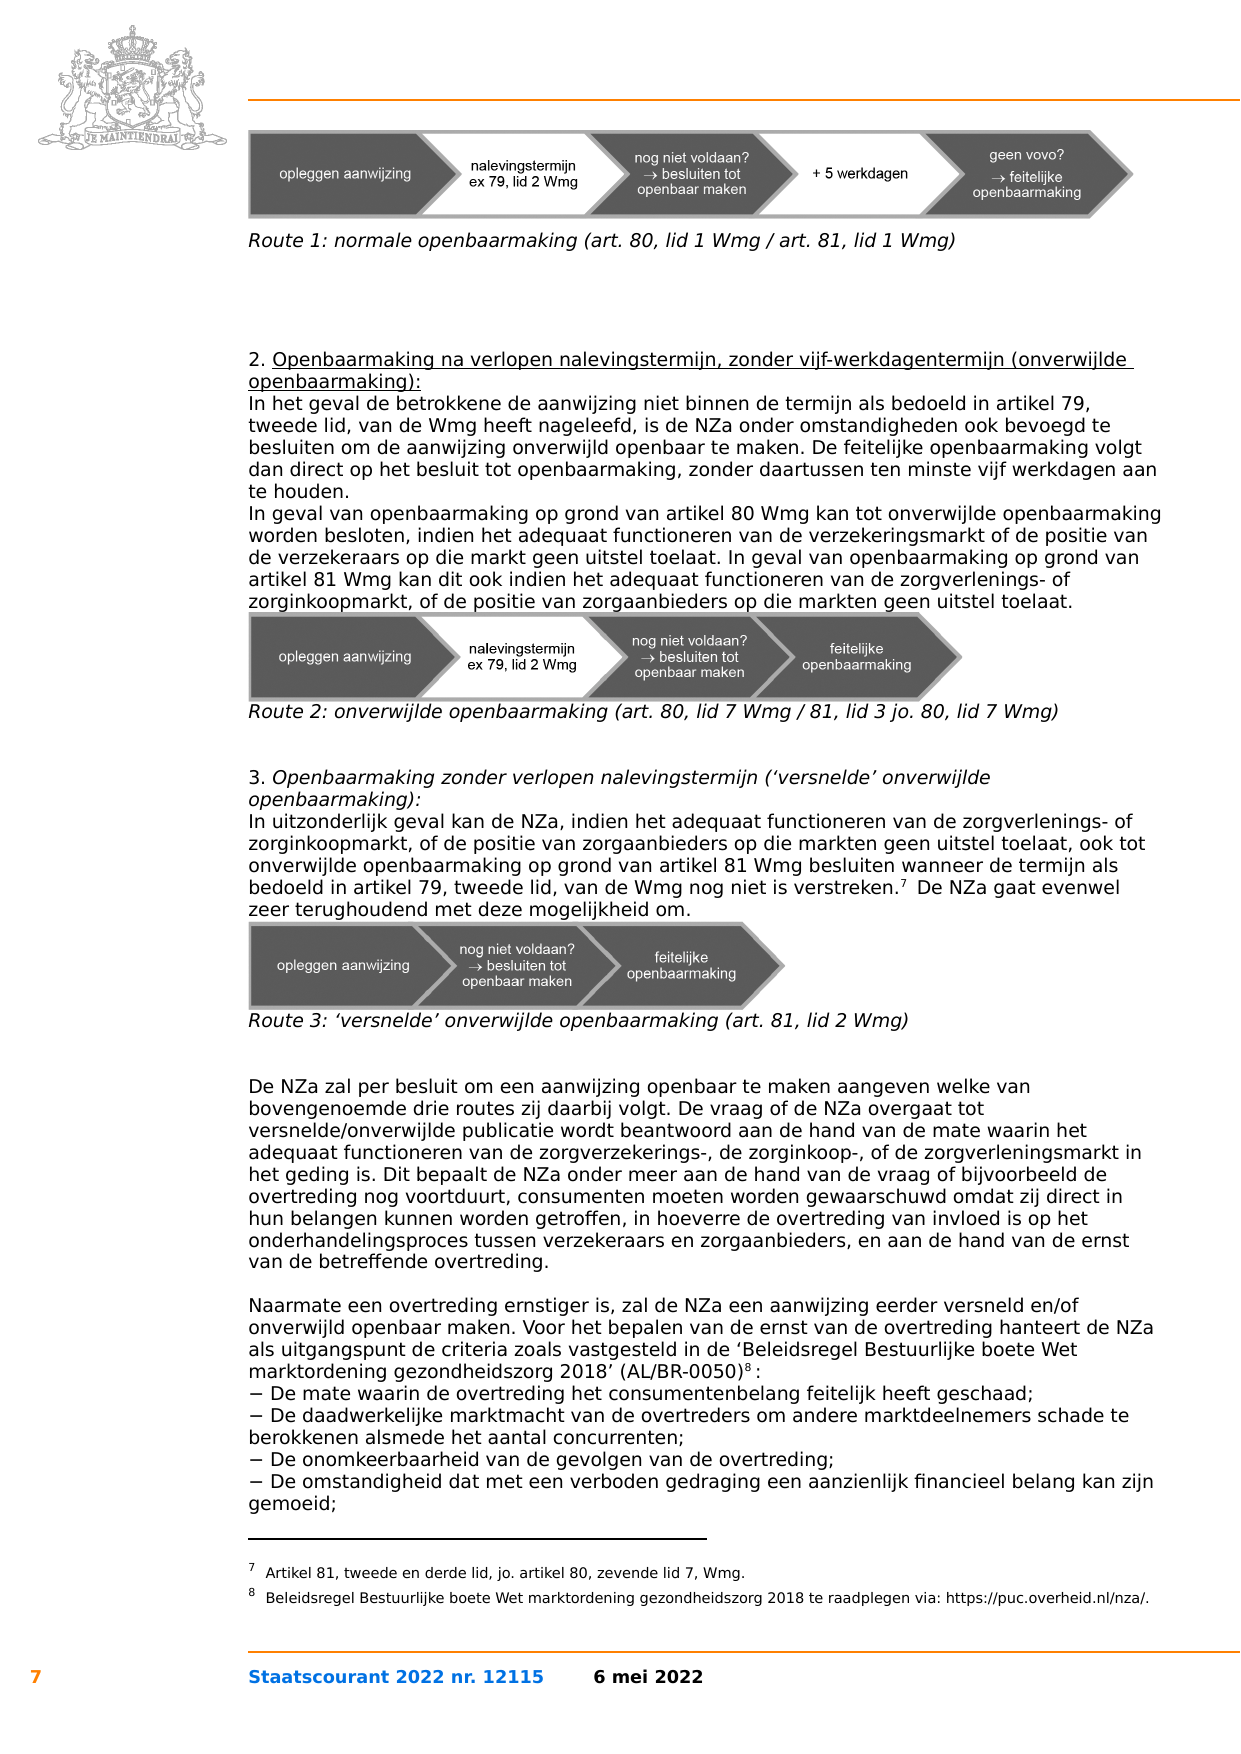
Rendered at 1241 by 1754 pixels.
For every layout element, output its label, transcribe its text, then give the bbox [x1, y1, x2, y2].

text − De daadwerkelijke marktmacht van de overtreders om andere marktdeelnemers schade te berokkenen alsmede het aantal concurrenten; [248, 1405, 1163, 1449]
text Beleidsregel Bestuurlijke boete Wet marktordening gezondheidszorg 2018 te raadplegen via: https://puc.overheid.nl/nza/. [248, 1586, 1163, 1608]
picture [248, 921, 786, 1010]
picture [248, 130, 1134, 219]
text Artikel 81, tweede en derde lid, jo. artikel 80, zevende lid 7, Wmg. [248, 1561, 1163, 1583]
text Route 1: normale openbaarmaking (art. 80, lid 1 Wmg / art. 81, lid 1 Wmg) [248, 230, 1134, 252]
text Naarmate een overtreding ernstiger is, zal de NZa een aanwijzing eerder versneld en/of onverwijld openbaar maken. Voor het bepalen van de ernst van de overtreding hanteert de NZa als uitgangspunt de criteria zoals vastgesteld in de ‘Beleidsregel Bestuurlijke boete Wet marktordening gezondheidszorg 2018’ (AL/BR-0050): [248, 1295, 1163, 1383]
text In geval van openbaarmaking op grond van artikel 80 Wmg kan tot onverwijlde openbaarmaking worden besloten, indien het adequaat functioneren van de verzekeringsmarkt of de positie van de verzekeraars op die markt geen uitstel toelaat. In geval van openbaarmaking op grond van artikel 81 Wmg kan dit ook indien het adequaat functioneren van de zorgverlenings- of zorginkoopmarkt, of de positie van zorgaanbieders op die markten geen uitstel toelaat. Route 2: onverwijlde openbaarmaking (art. 80, lid 7 Wmg / 81, lid 3 jo. 80, lid 7 Wmg) [248, 503, 1163, 767]
text − De omstandigheid dat met een verboden gedraging een aanzienlijk financieel belang kan zijn gemoeid; [248, 1471, 1163, 1515]
text In het geval de betrokkene de aanwijzing niet binnen de termijn als bedoeld in artikel 79, tweede lid, van de Wmg heeft nageleefd, is de NZa onder omstandigheden ook bevoegd te besluiten om de aanwijzing onverwijld openbaar te maken. De feitelijke openbaarmaking volgt dan direct op het besluit tot openbaarmaking, zonder daartussen ten minste vijf werkdagen aan te houden. [248, 393, 1163, 503]
text De NZa zal per besluit om een aanwijzing openbaar te maken aangeven welke van bovengenoemde drie routes zij daarbij volgt. De vraag of de NZa overgaat tot versnelde/onverwijlde publicatie wordt beantwoord aan de hand van de mate waarin het adequaat functioneren van de zorgverzekerings-, de zorginkoop-, of de zorgverleningsmarkt in het geding is. Dit bepaalt de NZa onder meer aan de hand van de vraag of bijvoorbeeld de overtreding nog voortduurt, consumenten moeten worden gewaarschuwd omdat zij direct in hun belangen kunnen worden getroffen, in hoeverre de overtreding van invloed is op het onderhandelingsproces tussen verzekeraars en zorgaanbieders, en aan de hand van de ernst van de betreffende overtreding. [248, 1076, 1163, 1273]
picture [248, 612, 963, 702]
text 2. Openbaarmaking na verlopen nalevingstermijn, zonder vijf-werkdagentermijn (onverwijlde openbaarmaking): [248, 349, 1163, 393]
text − De mate waarin de overtreding het consumentenbelang feitelijk heeft geschaad; [248, 1383, 1163, 1405]
text 3. Openbaarmaking zonder verlopen nalevingstermijn (‘versnelde’ onverwijlde openbaarmaking): [248, 767, 1163, 811]
text − De onomkeerbaarheid van de gevolgen van de overtreding; [248, 1449, 1163, 1471]
picture [38, 25, 227, 150]
text In uitzonderlijk geval kan de NZa, indien het adequaat functioneren van de zorgverlenings- of zorginkoopmarkt, of de positie van zorgaanbieders op die markten geen uitstel toelaat, ook tot onverwijlde openbaarmaking op grond van artikel 81 Wmg besluiten wanneer de termijn als bedoeld in artikel 79, tweede lid, van de Wmg nog niet is verstreken. De NZa gaat evenwel zeer terughoudend met deze mogelijkheid om. Route 3: ‘versnelde’ onverwijlde openbaarmaking (art. 81, lid 2 Wmg) [248, 811, 1163, 1076]
